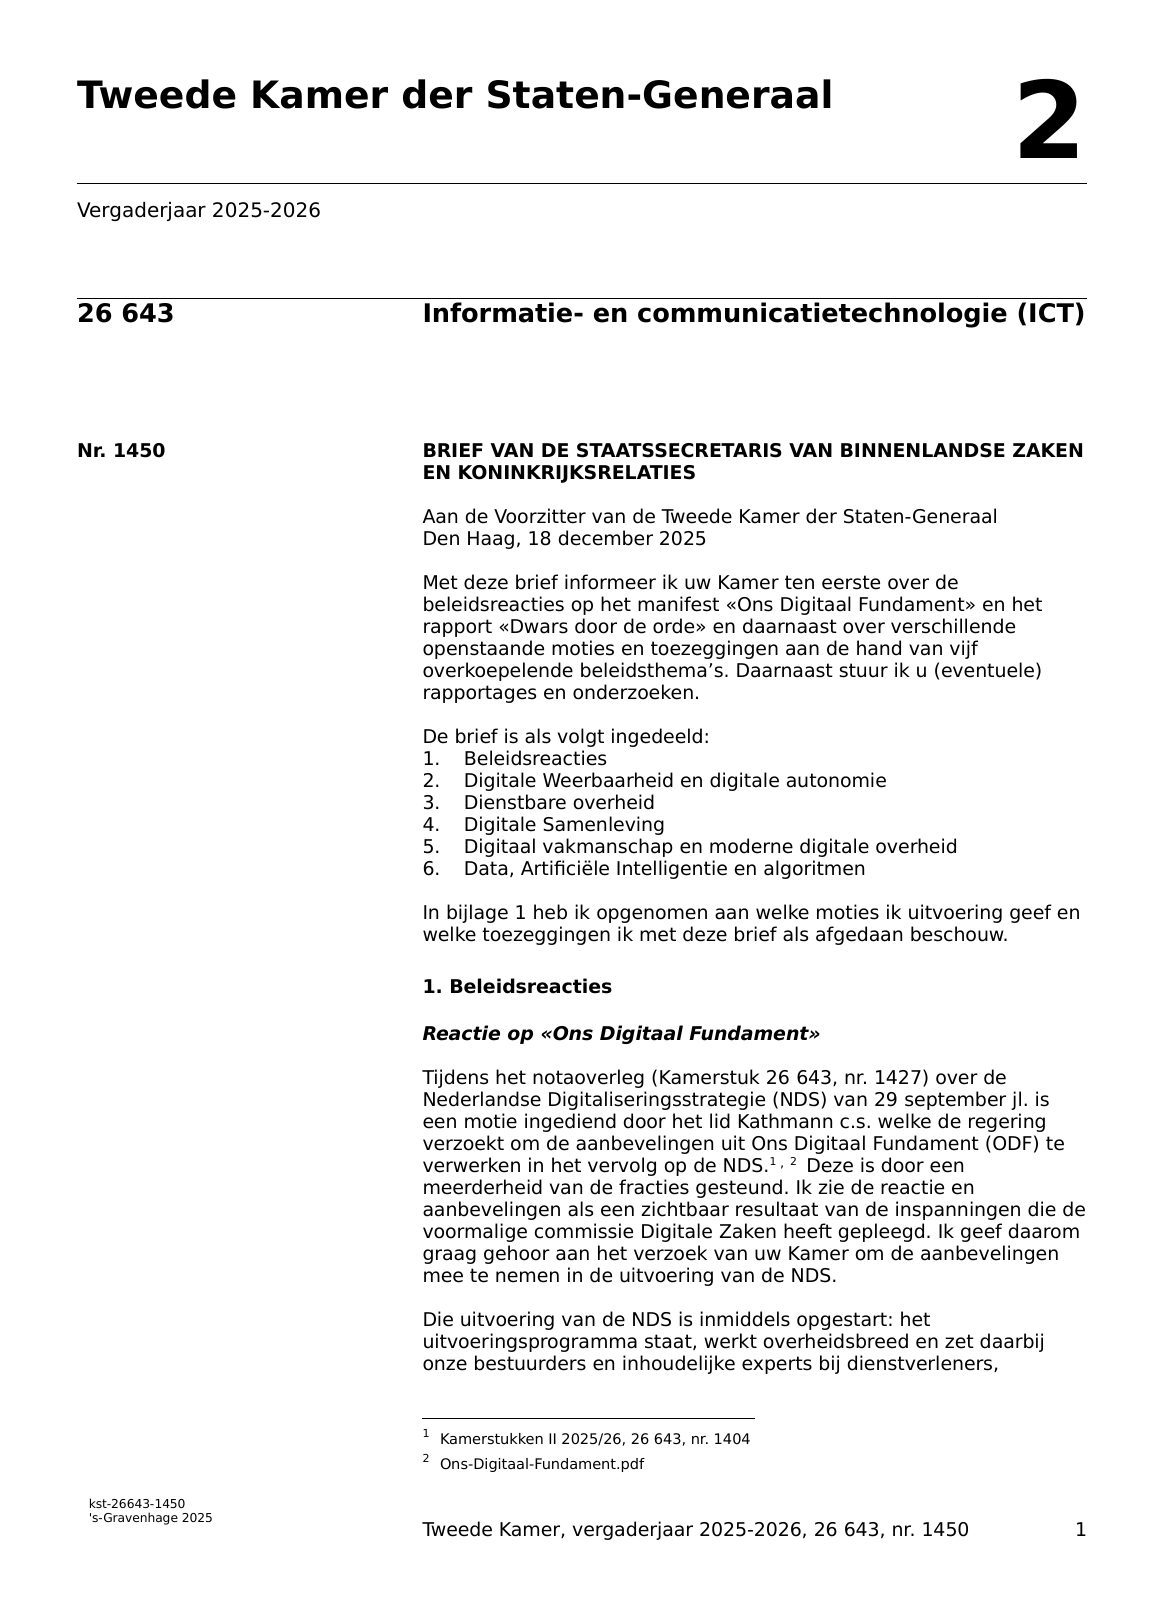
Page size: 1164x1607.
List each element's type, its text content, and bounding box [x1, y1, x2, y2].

subtitle 26 643 Informatie- en communicatietechnologie (ICT) [77, 299, 1087, 329]
text 2. Digitale Weerbaarheid en digitale autonomie [422, 770, 1087, 792]
text Den Haag, 18 december 2025 [422, 528, 1087, 550]
table_header Tweede Kamer der Staten-Generaal [77, 59, 886, 183]
text Kamerstukken II 2025/26, 26 643, nr. 1404 [422, 1427, 1087, 1449]
text kst-26643-1450 [88, 1497, 323, 1511]
text Die uitvoering van de NDS is inmiddels opgestart: het uitvoeringsprogramma staat, werkt overheidsbreed en zet daarbij onze bestuurders en inhoudelijke experts bij dienstverleners, [422, 1309, 1087, 1375]
text 's-Gravenhage 2025 [88, 1511, 323, 1525]
text In bijlage 1 heb ik opgenomen aan welke moties ik uitvoering geef en welke toezeggingen ik met deze brief als afgedaan beschouw. [422, 902, 1087, 946]
subtitle Nr. 1450 BRIEF VAN DE STAATSSECRETARIS VAN BINNENLANDSE ZAKEN EN KONINKRIJKSRELATIES [77, 440, 1087, 484]
text Ons-Digitaal-Fundament.pdf [422, 1452, 1087, 1474]
table_header 2 [886, 59, 1087, 183]
text 3. Dienstbare overheid [422, 792, 1087, 814]
text 6. Data, Artificiële Intelligentie en algoritmen [422, 858, 1087, 880]
text De brief is als volgt ingedeeld: [422, 726, 1087, 748]
subtitle Reactie op «Ons Digitaal Fundament» [422, 1023, 1087, 1045]
table_cell Vergaderjaar 2025-2026 [77, 184, 1087, 298]
text 1. Beleidsreacties [422, 748, 1087, 770]
text Aan de Voorzitter van de Tweede Kamer der Staten-Generaal [422, 506, 1087, 528]
text 5. Digitaal vakmanschap en moderne digitale overheid [422, 836, 1087, 858]
subtitle 1. Beleidsreacties [422, 976, 1087, 998]
text Tijdens het notaoverleg (Kamerstuk 26 643, nr. 1427) over de Nederlandse Digitaliseringsstrategie (NDS) van 29 september jl. is een motie ingediend door het lid Kathmann c.s. welke de regering verzoekt om de aanbevelingen uit Ons Digitaal Fundament (ODF) te verwerken in het vervolg op de NDS., Deze is door een meerderheid van de fracties gesteund. Ik zie de reactie en aanbevelingen als een zichtbaar resultaat van de inspanningen die de voormalige commissie Digitale Zaken heeft gepleegd. Ik geef daarom graag gehoor aan het verzoek van uw Kamer om de aanbevelingen mee te nemen in de uitvoering van de NDS. [422, 1067, 1087, 1287]
text 4. Digitale Samenleving [422, 814, 1087, 836]
text Met deze brief informeer ik uw Kamer ten eerste over de beleidsreacties op het manifest «Ons Digitaal Fundament» en het rapport «Dwars door de orde» en daarnaast over verschillende openstaande moties en toezeggingen aan de hand van vijf overkoepelende beleidsthema’s. Daarnaast stuur ik u (eventuele) rapportages en onderzoeken. [422, 572, 1087, 704]
